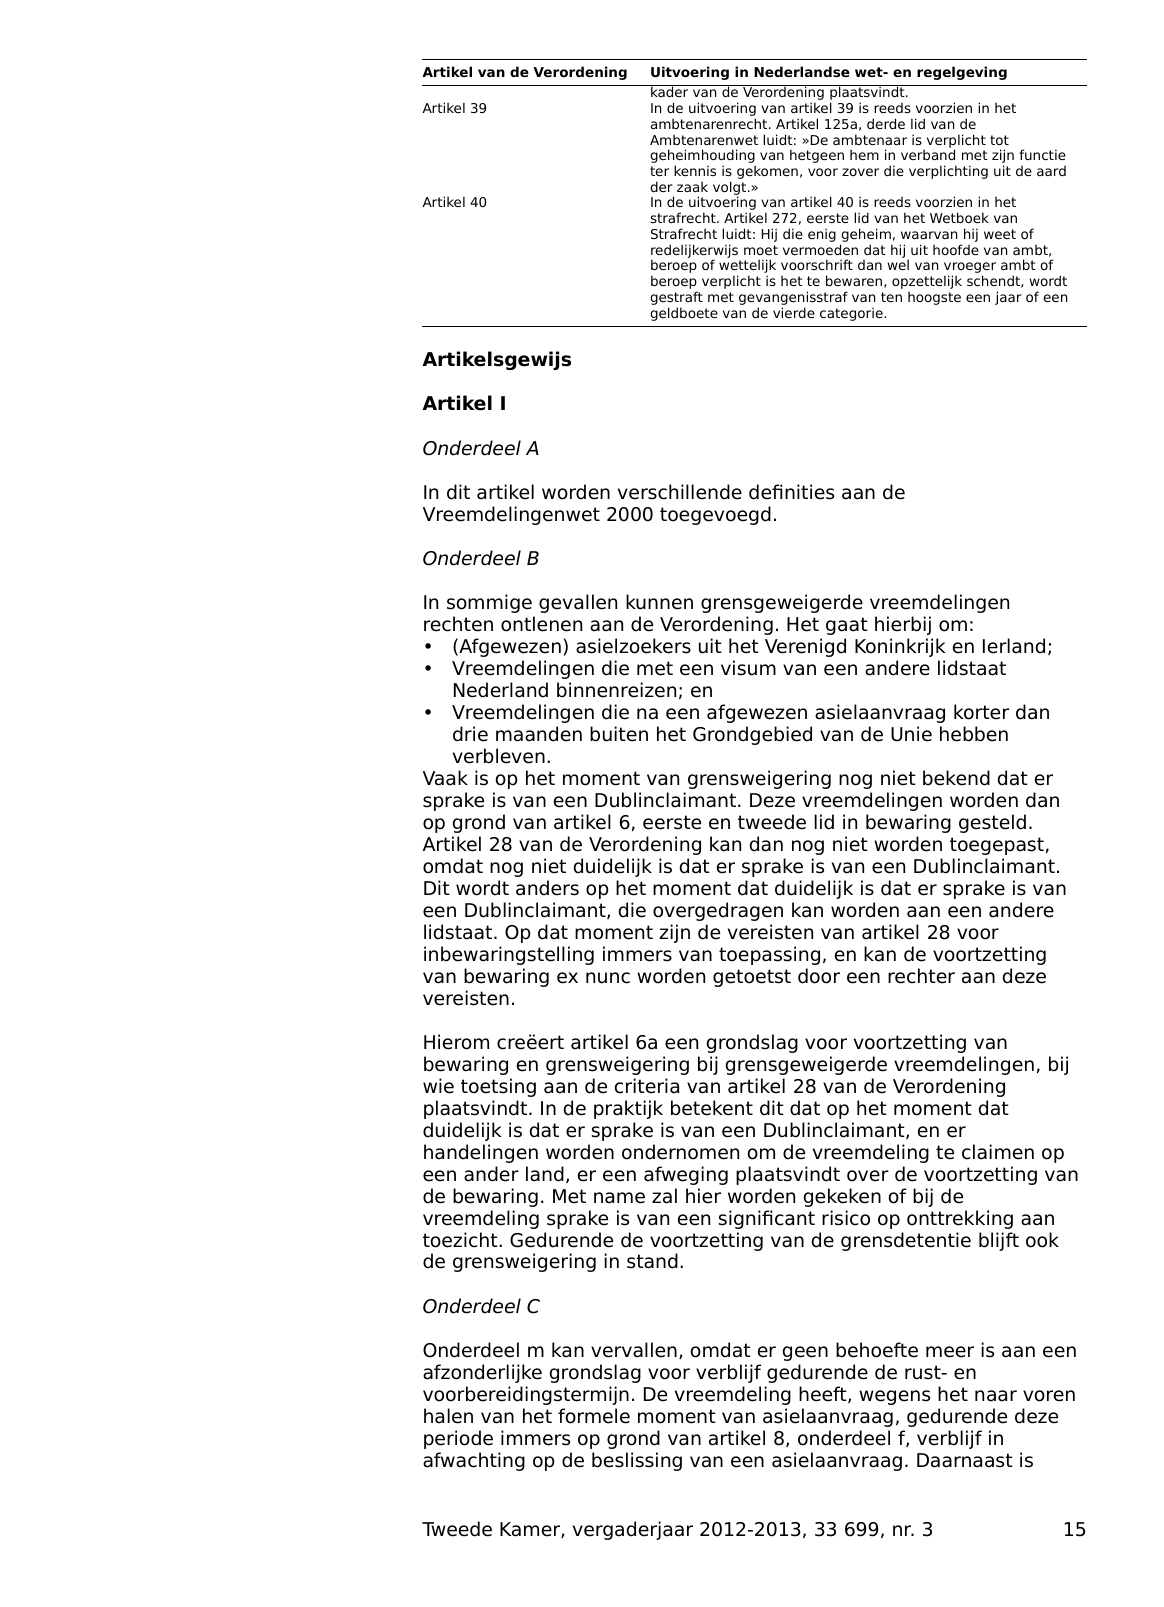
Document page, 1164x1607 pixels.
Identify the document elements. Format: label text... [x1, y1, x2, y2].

table_cell kader van de Verordening plaatsvindt. [644, 86, 1087, 101]
table_cell In de uitvoering van artikel 39 is reeds voorzien in het ambtenarenrecht. Artikel 125a, derde lid van de Ambtenarenwet luidt: »De ambtenaar is verplicht tot geheimhouding van hetgeen hem in verband met zijn functie ter kennis is gekomen, voor zover die verplichting uit de aard der zaak volgt.» [644, 101, 1087, 195]
table_cell In de uitvoering van artikel 40 is reeds voorzien in het strafrecht. Artikel 272, eerste lid van het Wetboek van Strafrecht luidt: Hij die enig geheim, waarvan hij weet of redelijkerwijs moet vermoeden dat hij uit hoofde van ambt, beroep of wettelijk voorschrift dan wel van vroeger ambt of beroep verplicht is het te bewaren, opzettelijk schendt, wordt gestraft met gevangenisstraf van ten hoogste een jaar of een geldboete van de vierde categorie. [644, 195, 1087, 326]
table_cell [422, 86, 644, 101]
subtitle Onderdeel B [422, 548, 1087, 570]
table_header Uitvoering in Nederlandse wet- en regelgeving [644, 60, 1087, 85]
text • (Afgewezen) asielzoekers uit het Verenigd Koninkrijk en Ierland; [422, 636, 1087, 658]
subtitle Artikel I [422, 393, 1087, 415]
table_cell Artikel 39 [422, 101, 644, 195]
text In dit artikel worden verschillende definities aan de Vreemdelingenwet 2000 toegevoegd. [422, 482, 1087, 526]
text • Vreemdelingen die met een visum van een andere lidstaat Nederland binnenreizen; en [422, 658, 1087, 702]
table_header Artikel van de Verordening [422, 60, 644, 85]
text Hierom creëert artikel 6a een grondslag voor voortzetting van bewaring en grensweigering bij grensgeweigerde vreemdelingen, bij wie toetsing aan de criteria van artikel 28 van de Verordening plaatsvindt. In de praktijk betekent dit dat op het moment dat duidelijk is dat er sprake is van een Dublinclaimant, en er handelingen worden ondernomen om de vreemdeling te claimen op een ander land, er een afweging plaatsvindt over de voortzetting van de bewaring. Met name zal hier worden gekeken of bij de vreemdeling sprake is van een significant risico op onttrekking aan toezicht. Gedurende de voortzetting van de grensdetentie blijft ook de grensweigering in stand. [422, 1032, 1087, 1273]
subtitle Artikelsgewijs [422, 349, 1087, 371]
text In sommige gevallen kunnen grensgeweigerde vreemdelingen rechten ontlenen aan de Verordening. Het gaat hierbij om: [422, 592, 1087, 636]
text Onderdeel m kan vervallen, omdat er geen behoefte meer is aan een afzonderlijke grondslag voor verblijf gedurende de rust- en voorbereidingstermijn. De vreemdeling heeft, wegens het naar voren halen van het formele moment van asielaanvraag, gedurende deze periode immers op grond van artikel 8, onderdeel f, verblijf in afwachting op de beslissing van een asielaanvraag. Daarnaast is [422, 1340, 1087, 1472]
subtitle Onderdeel C [422, 1296, 1087, 1318]
text • Vreemdelingen die na een afgewezen asielaanvraag korter dan drie maanden buiten het Grondgebied van de Unie hebben verbleven. [422, 702, 1087, 768]
table_cell Artikel 40 [422, 195, 644, 326]
subtitle Onderdeel A [422, 437, 1087, 459]
text Vaak is op het moment van grensweigering nog niet bekend dat er sprake is van een Dublinclaimant. Deze vreemdelingen worden dan op grond van artikel 6, eerste en tweede lid in bewaring gesteld. Artikel 28 van de Verordening kan dan nog niet worden toegepast, omdat nog niet duidelijk is dat er sprake is van een Dublinclaimant. Dit wordt anders op het moment dat duidelijk is dat er sprake is van een Dublinclaimant, die overgedragen kan worden aan een andere lidstaat. Op dat moment zijn de vereisten van artikel 28 voor inbewaringstelling immers van toepassing, en kan de voortzetting van bewaring ex nunc worden getoetst door een rechter aan deze vereisten. [422, 768, 1087, 1009]
